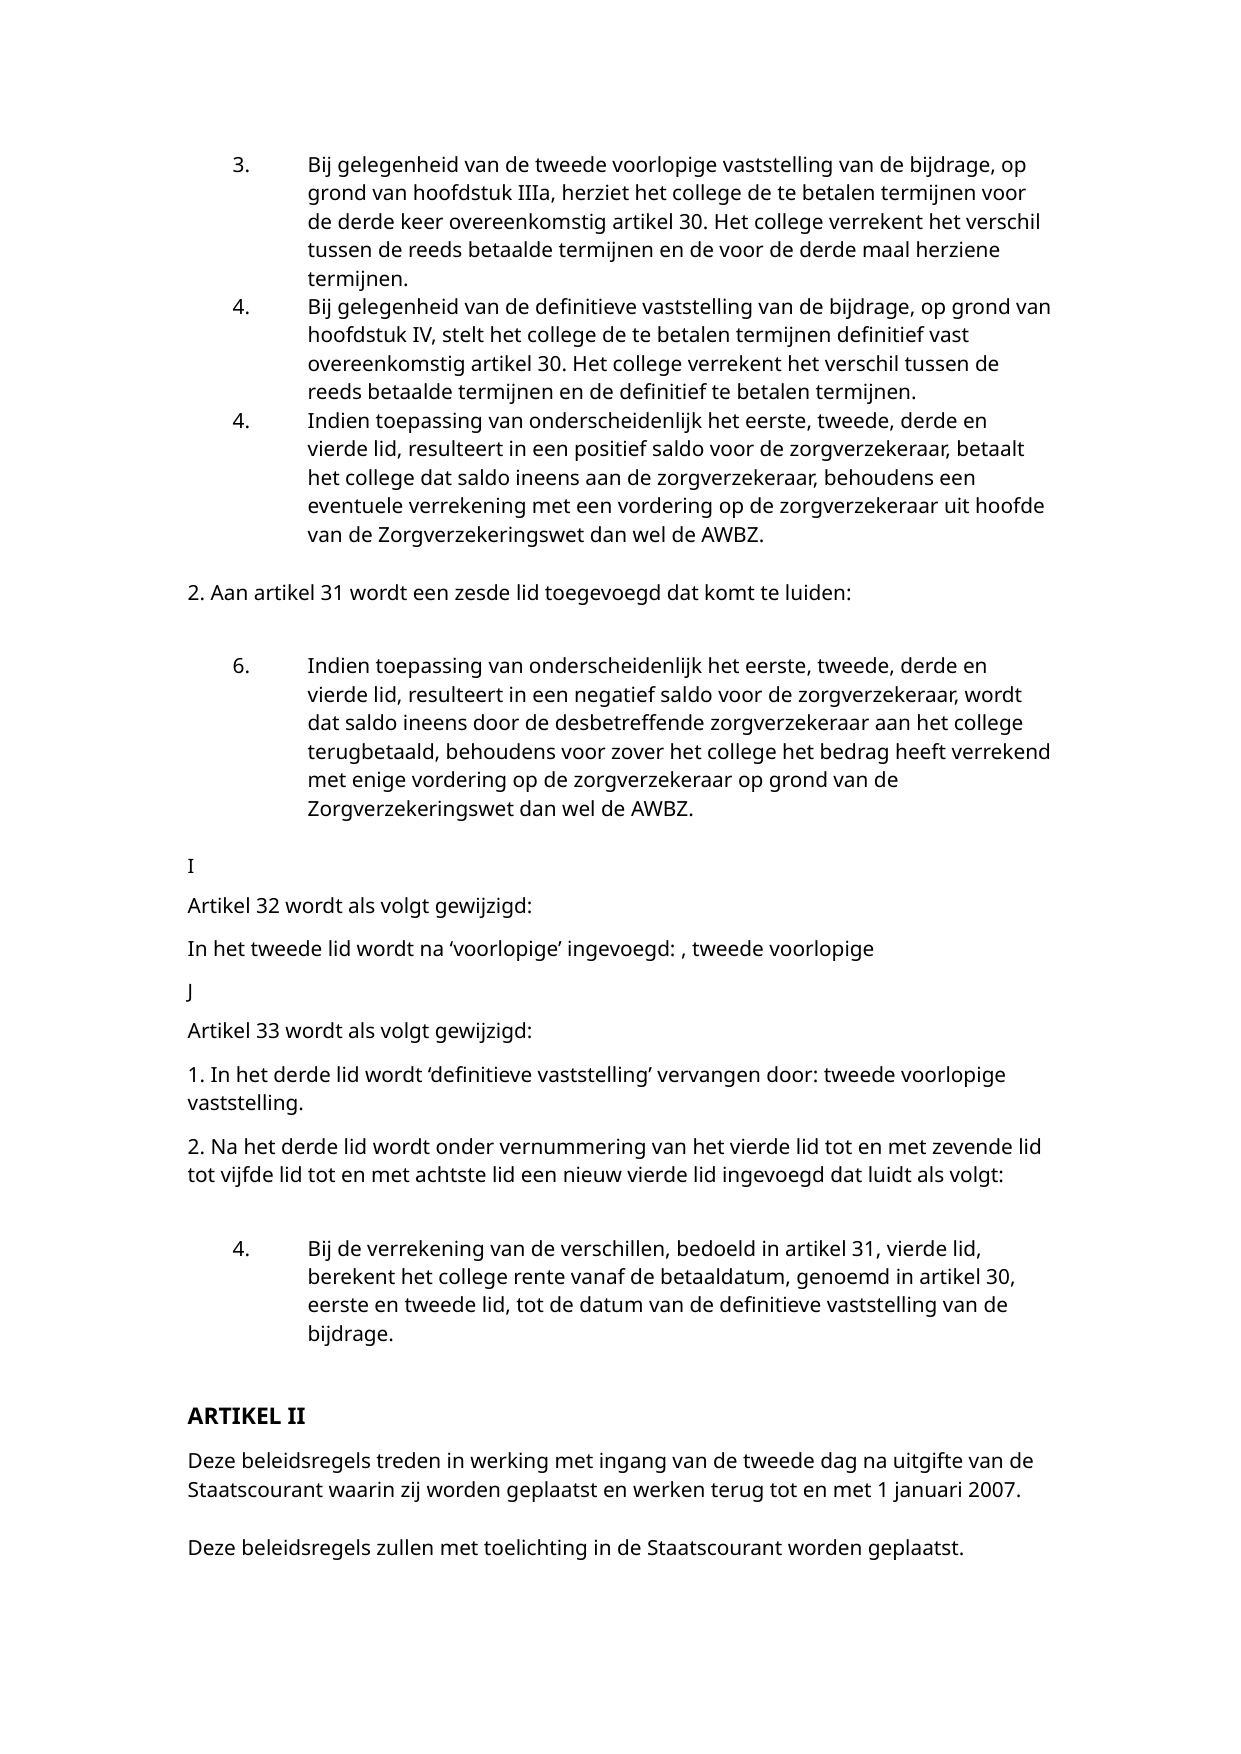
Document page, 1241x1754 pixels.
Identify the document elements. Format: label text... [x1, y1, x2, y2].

list Indien toepassing van onderscheidenlijk het eerste, tweede, derde en vierde lid, resulteert in een positief saldo voor de zorgverzekeraar, betaalt het college dat saldo ineens aan de zorgverzekeraar, behoudens een eventuele verrekening met een vordering op de zorgverzekeraar uit hoofde van de Zorgverzekeringswet dan wel de AWBZ. [232, 406, 1053, 548]
text J [187, 978, 1053, 1005]
text Artikel 33 wordt als volgt gewijzigd: [187, 1017, 1053, 1045]
text I [187, 852, 1053, 879]
subtitle ARTIKEL II [187, 1400, 1053, 1431]
list Bij de verrekening van de verschillen, bedoeld in artikel 31, vierde lid, berekent het college rente vanaf de betaaldatum, genoemd in artikel 30, eerste en tweede lid, tot de datum van de definitieve vaststelling van de bijdrage. [232, 1234, 1053, 1347]
list Indien toepassing van onderscheidenlijk het eerste, tweede, derde en vierde lid, resulteert in een negatief saldo voor de zorgverzekeraar, wordt dat saldo ineens door de desbetreffende zorgverzekeraar aan het college terugbetaald, behoudens voor zover het college het bedrag heeft verrekend met enige vordering op de zorgverzekeraar op grond van de Zorgverzekeringswet dan wel de AWBZ. [232, 652, 1053, 822]
list Bij gelegenheid van de definitieve vaststelling van de bijdrage, op grond van hoofdstuk IV, stelt het college de te betalen termijnen definitief vast overeenkomstig artikel 30. Het college verrekent het verschil tussen de reeds betaalde termijnen en de definitief te betalen termijnen. [232, 292, 1053, 406]
text In het tweede lid wordt na ‘voorlopige’ ingevoegd: , tweede voorlopige [187, 934, 1053, 963]
text 1. In het derde lid wordt ‘definitieve vaststelling’ vervangen door: tweede voorlopige vaststelling. [187, 1060, 1053, 1117]
list Bij gelegenheid van de tweede voorlopige vaststelling van de bijdrage, op grond van hoofdstuk IIIa, herziet het college de te betalen termijnen voor de derde keer overeenkomstig artikel 30. Het college verrekent het verschil tussen de reeds betaalde termijnen en de voor de derde maal herziene termijnen. [232, 150, 1053, 292]
text Deze beleidsregels treden in werking met ingang van de tweede dag na uitgifte van de Staatscourant waarin zij worden geplaatst en werken terug tot en met 1 januari 2007. [187, 1446, 1053, 1503]
text 2. Na het derde lid wordt onder vernummering van het vierde lid tot en met zevende lid tot vijfde lid tot en met achtste lid een nieuw vierde lid ingevoegd dat luidt als volgt: [187, 1132, 1053, 1189]
text 2. Aan artikel 31 wordt een zesde lid toegevoegd dat komt te luiden: [187, 578, 1053, 607]
text Artikel 32 wordt als volgt gewijzigd: [187, 891, 1053, 919]
text Deze beleidsregels zullen met toelichting in de Staatscourant worden geplaatst. [187, 1533, 1053, 1562]
